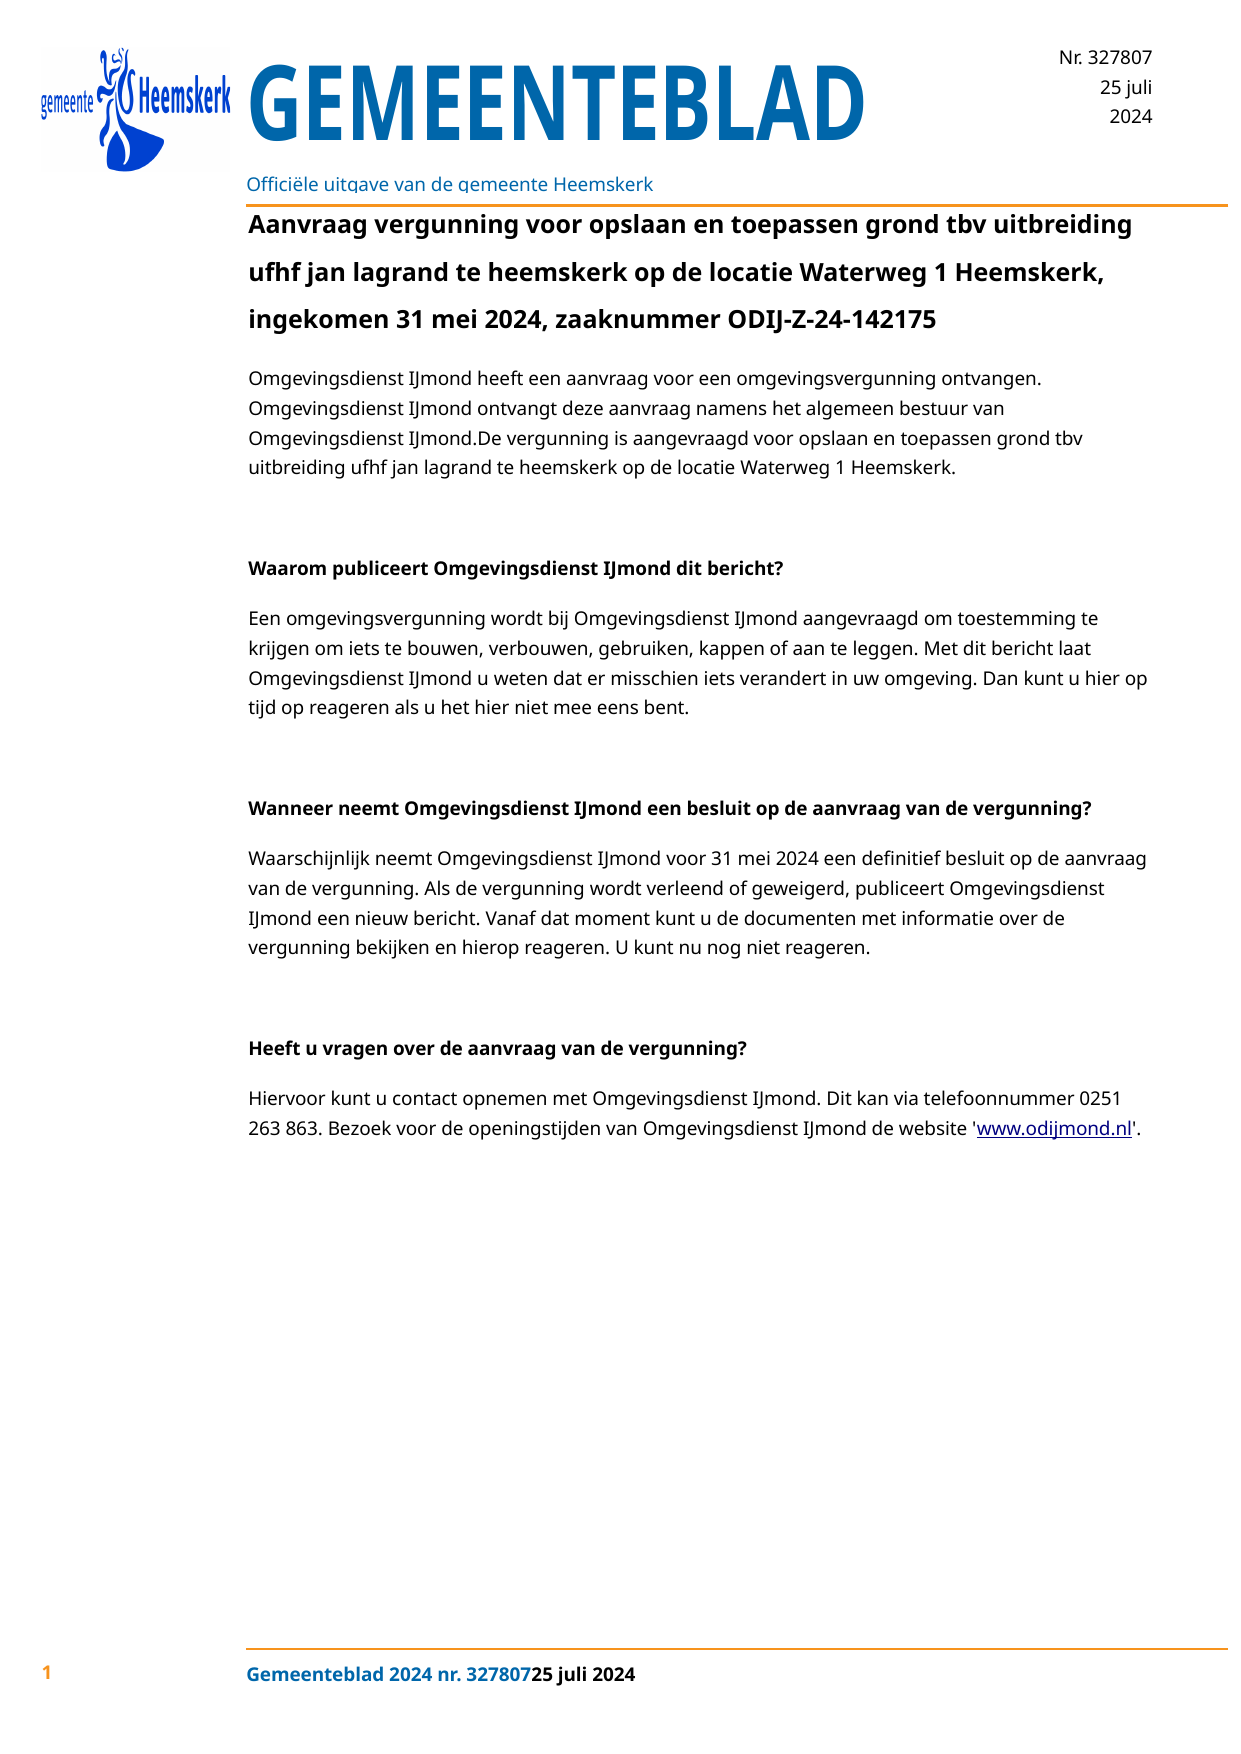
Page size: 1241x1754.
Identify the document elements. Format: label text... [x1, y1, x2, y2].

text Wanneer neemt Omgevingsdienst IJmond een besluit op de aanvraag van de vergunning? [248, 795, 1152, 821]
text Waarom publiceert Omgevingsdienst IJmond dit bericht? [248, 555, 1152, 581]
text Aanvraag vergunning voor opslaan en toepassen grond tbv uitbreiding ufhf jan lagrand te heemskerk op de locatie Waterweg 1 Heemskerk, ingekomen 31 mei 2024, zaaknummer ODIJ-Z-24-142175 [248, 207, 1152, 336]
text Hiervoor kunt u contact opnemen met Omgevingsdienst IJmond. Dit kan via telefoonnummer 0251 263 863. Bezoek voor de openingstijden van Omgevingsdienst IJmond de website 'www.odijmond.nl'. [248, 1086, 1152, 1141]
text Heeft u vragen over de aanvraag van de vergunning? [248, 1035, 1152, 1061]
text Omgevingsdienst IJmond heeft een aanvraag voor een omgevingsvergunning ontvangen. Omgevingsdienst IJmond ontvangt deze aanvraag namens het algemeen bestuur van Omgevingsdienst IJmond.De vergunning is aangevraagd voor opslaan en toepassen grond tbv uitbreiding ufhf jan lagrand te heemskerk op de locatie Waterweg 1 Heemskerk. [248, 366, 1152, 480]
text Een omgevingsvergunning wordt bij Omgevingsdienst IJmond aangevraagd om toestemming te krijgen om iets te bouwen, verbouwen, gebruiken, kappen of aan te leggen. Met dit bericht laat Omgevingsdienst IJmond u weten dat er misschien iets verandert in uw omgeving. Dan kunt u hier op tijd op reageren als u het hier niet mee eens bent. [248, 606, 1152, 720]
text Waarschijnlijk neemt Omgevingsdienst IJmond voor 31 mei 2024 een definitief besluit op de aanvraag van de vergunning. Als de vergunning wordt verleend of geweigerd, publiceert Omgevingsdienst IJmond een nieuw bericht. Vanaf dat moment kunt u de documenten met informatie over de vergunning bekijken en hierop reageren. U kunt nu nog niet reageren. [248, 846, 1152, 960]
picture [41, 47, 231, 172]
